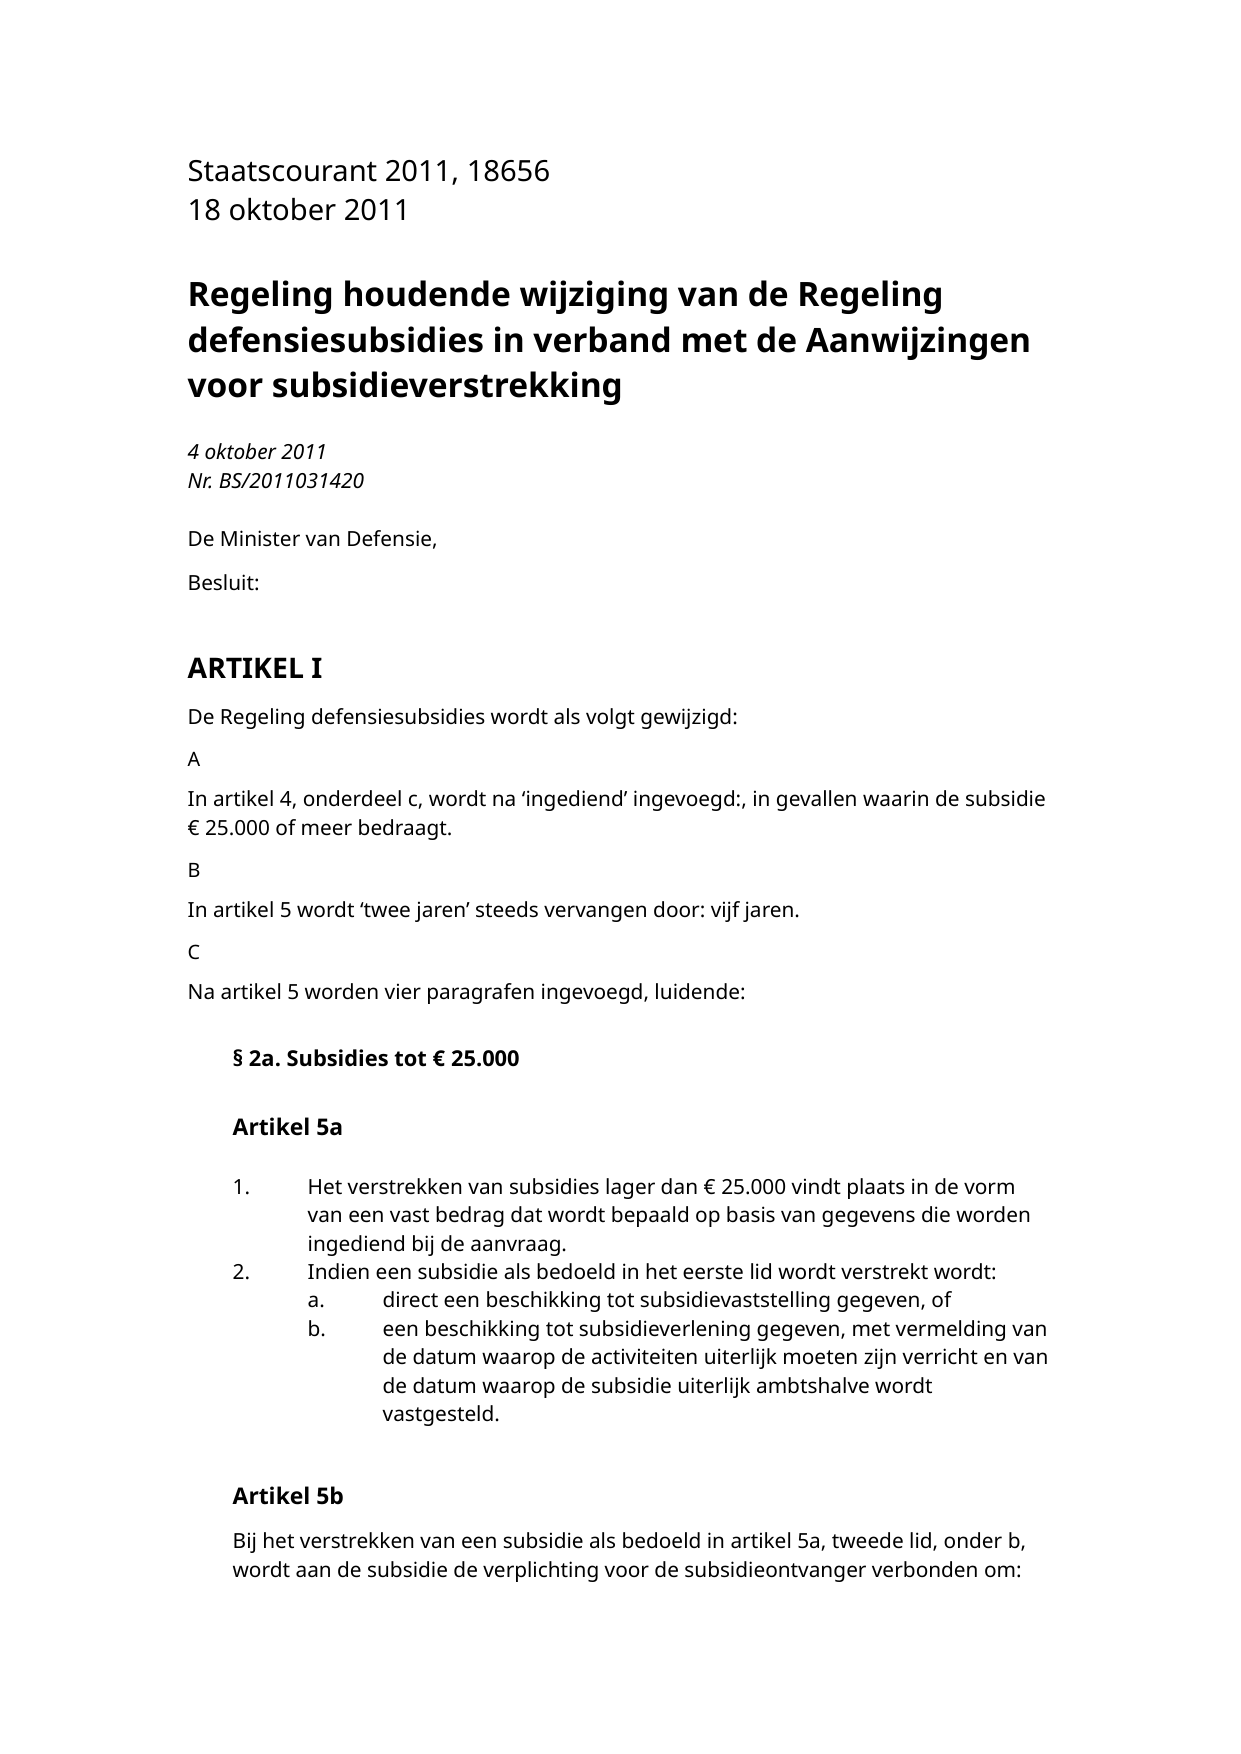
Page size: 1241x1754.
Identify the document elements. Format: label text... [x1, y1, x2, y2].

subtitle Artikel 5b [232, 1480, 1053, 1511]
text 4 oktober 2011 [187, 437, 1053, 466]
list Indien een subsidie als bedoeld in het eerste lid wordt verstrekt wordt: [232, 1257, 1053, 1286]
subtitle Regeling houdende wijziging van de Regeling defensiesubsidies in verband met de Aanwijzingen voor subsidieverstrekking [187, 271, 1053, 407]
subtitle § 2a. Subsidies tot € 25.000 [232, 1043, 1053, 1073]
list Het verstrekken van subsidies lager dan € 25.000 vindt plaats in de vorm van een vast bedrag dat wordt bepaald op basis van gegevens die worden ingediend bij de aanvraag. [232, 1172, 1053, 1257]
text C [187, 938, 1053, 966]
text Bij het verstrekken van een subsidie als bedoeld in artikel 5a, tweede lid, onder b, wordt aan de subsidie de verplichting voor de subsidieontvanger verbonden om: [232, 1526, 1053, 1583]
text Nr. BS/2011031420 [187, 466, 1053, 494]
text B [187, 856, 1053, 883]
text De Regeling defensiesubsidies wordt als volgt gewijzigd: [187, 702, 1053, 731]
list een beschikking tot subsidieverlening gegeven, met vermelding van de datum waarop de activiteiten uiterlijk moeten zijn verricht en van de datum waarop de subsidie uiterlijk ambtshalve wordt vastgesteld. [307, 1314, 1053, 1428]
text De Minister van Defensie, [187, 524, 1053, 553]
text Besluit: [187, 568, 1053, 596]
text A [187, 746, 1053, 773]
subtitle ARTIKEL I [187, 649, 1053, 687]
text 18 oktober 2011 [187, 190, 1053, 229]
text In artikel 5 wordt ‘twee jaren’ steeds vervangen door: vijf jaren. [187, 895, 1053, 923]
text Na artikel 5 worden vier paragrafen ingevoegd, luidende: [187, 977, 1053, 1006]
text Staatscourant 2011, 18656 [187, 150, 1053, 190]
list direct een beschikking tot subsidievaststelling gegeven, of [307, 1286, 1053, 1314]
subtitle Artikel 5a [232, 1111, 1053, 1142]
text In artikel 4, onderdeel c, wordt na ‘ingediend’ ingevoegd:, in gevallen waarin de subsidie € 25.000 of meer bedraagt. [187, 784, 1053, 841]
